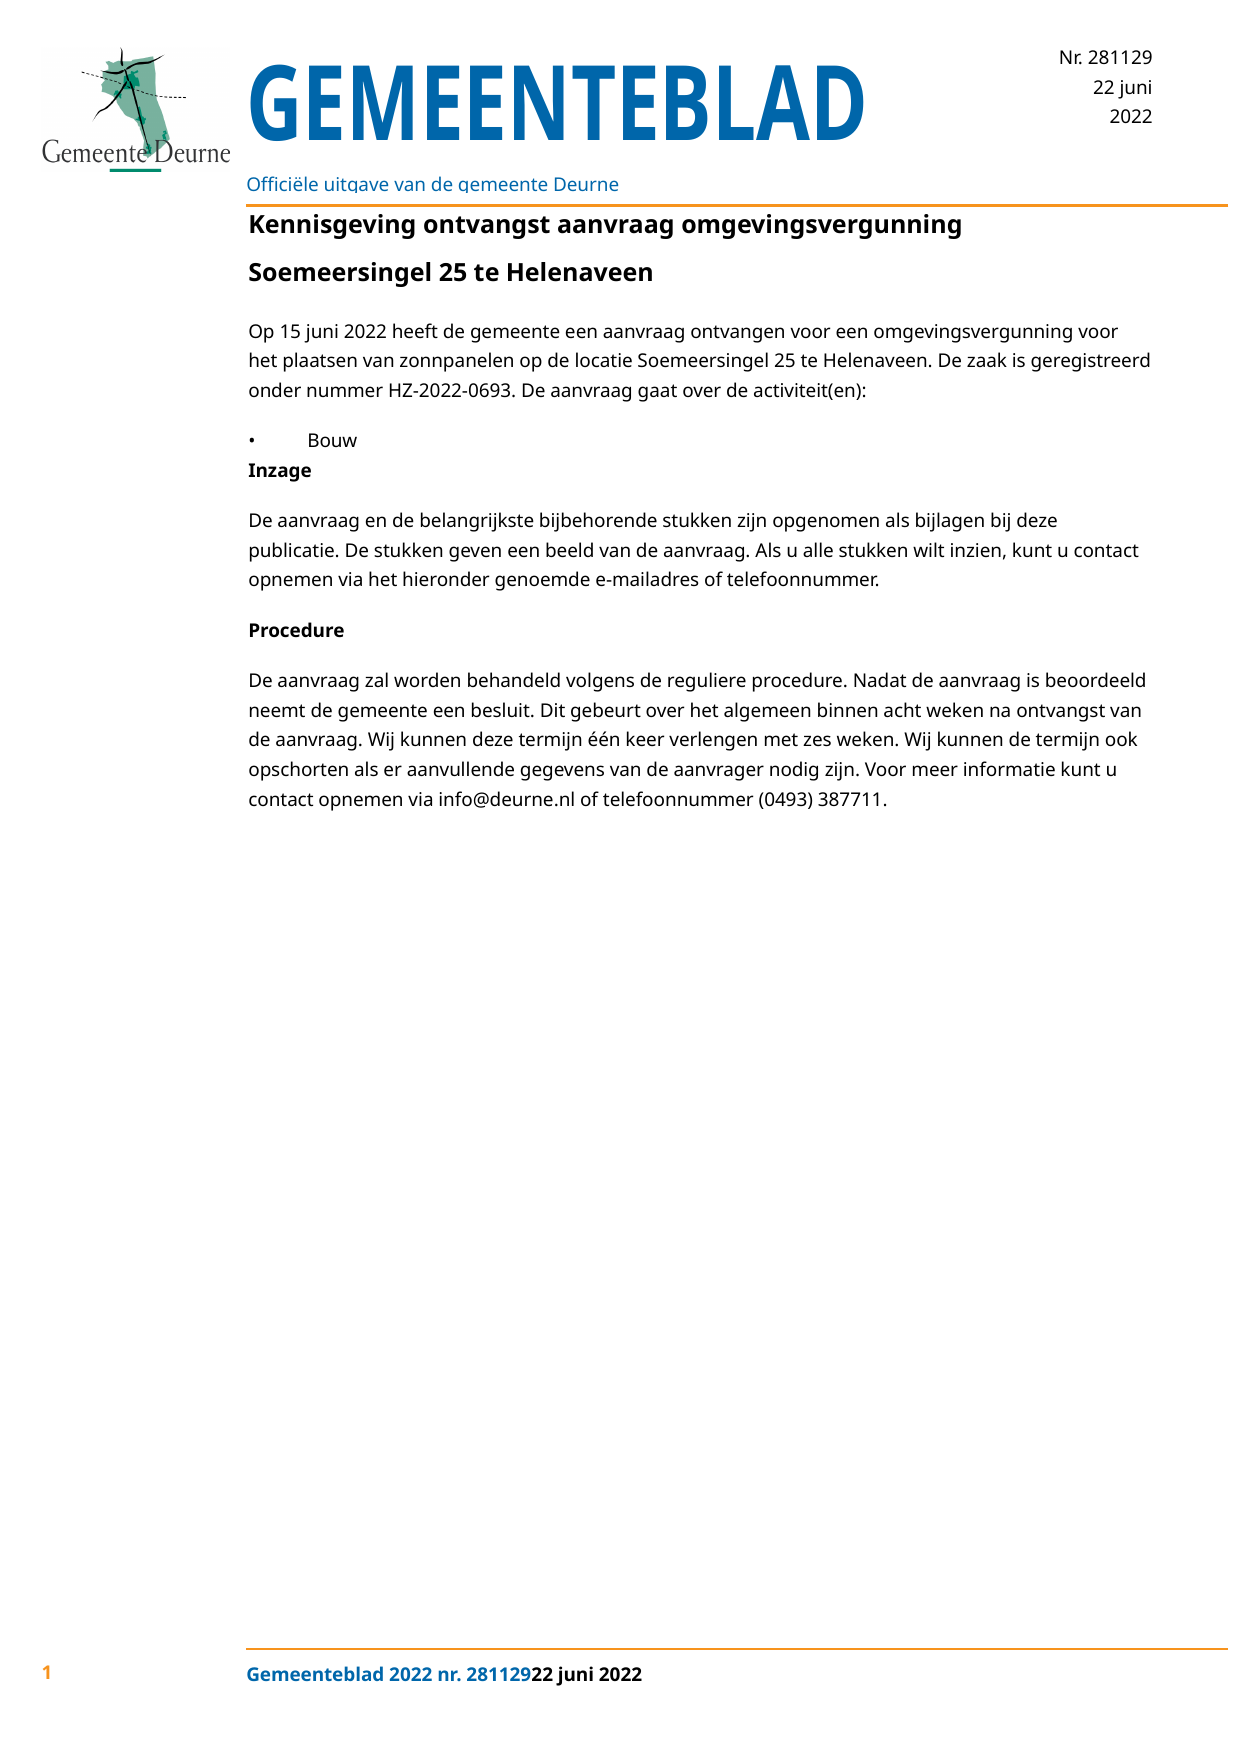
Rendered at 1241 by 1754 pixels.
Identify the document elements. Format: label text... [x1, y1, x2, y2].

text Procedure [248, 617, 1152, 643]
text Inzage [248, 457, 1152, 483]
text Kennisgeving ontvangst aanvraag omgevingsvergunning Soemeersingel 25 te Helenaveen [248, 207, 1152, 288]
text Op 15 juni 2022 heeft de gemeente een aanvraag ontvangen voor een omgevingsvergunning voor het plaatsen van zonnpanelen op de locatie Soemeersingel 25 te Helenaveen. De zaak is geregistreerd onder nummer HZ-2022-0693. De aanvraag gaat over de activiteit(en): [248, 318, 1152, 403]
text De aanvraag zal worden behandeld volgens de reguliere procedure. Nadat de aanvraag is beoordeeld neemt de gemeente een besluit. Dit gebeurt over het algemeen binnen acht weken na ontvangst van de aanvraag. Wij kunnen deze termijn één keer verlengen met zes weken. Wij kunnen de termijn ook opschorten als er aanvullende gegevens van de aanvrager nodig zijn. Voor meer informatie kunt u contact opnemen via info@deurne.nl of telefoonnummer (0493) 387711. [248, 667, 1152, 812]
text De aanvraag en de belangrijkste bijbehorende stukken zijn opgenomen als bijlagen bij deze publicatie. De stukken geven een beeld van de aanvraag. Als u alle stukken wilt inzien, kunt u contact opnemen via het hieronder genoemde e-mailadres of telefoonnummer. [248, 507, 1152, 592]
picture [41, 47, 231, 172]
list Bouw [248, 427, 1152, 453]
